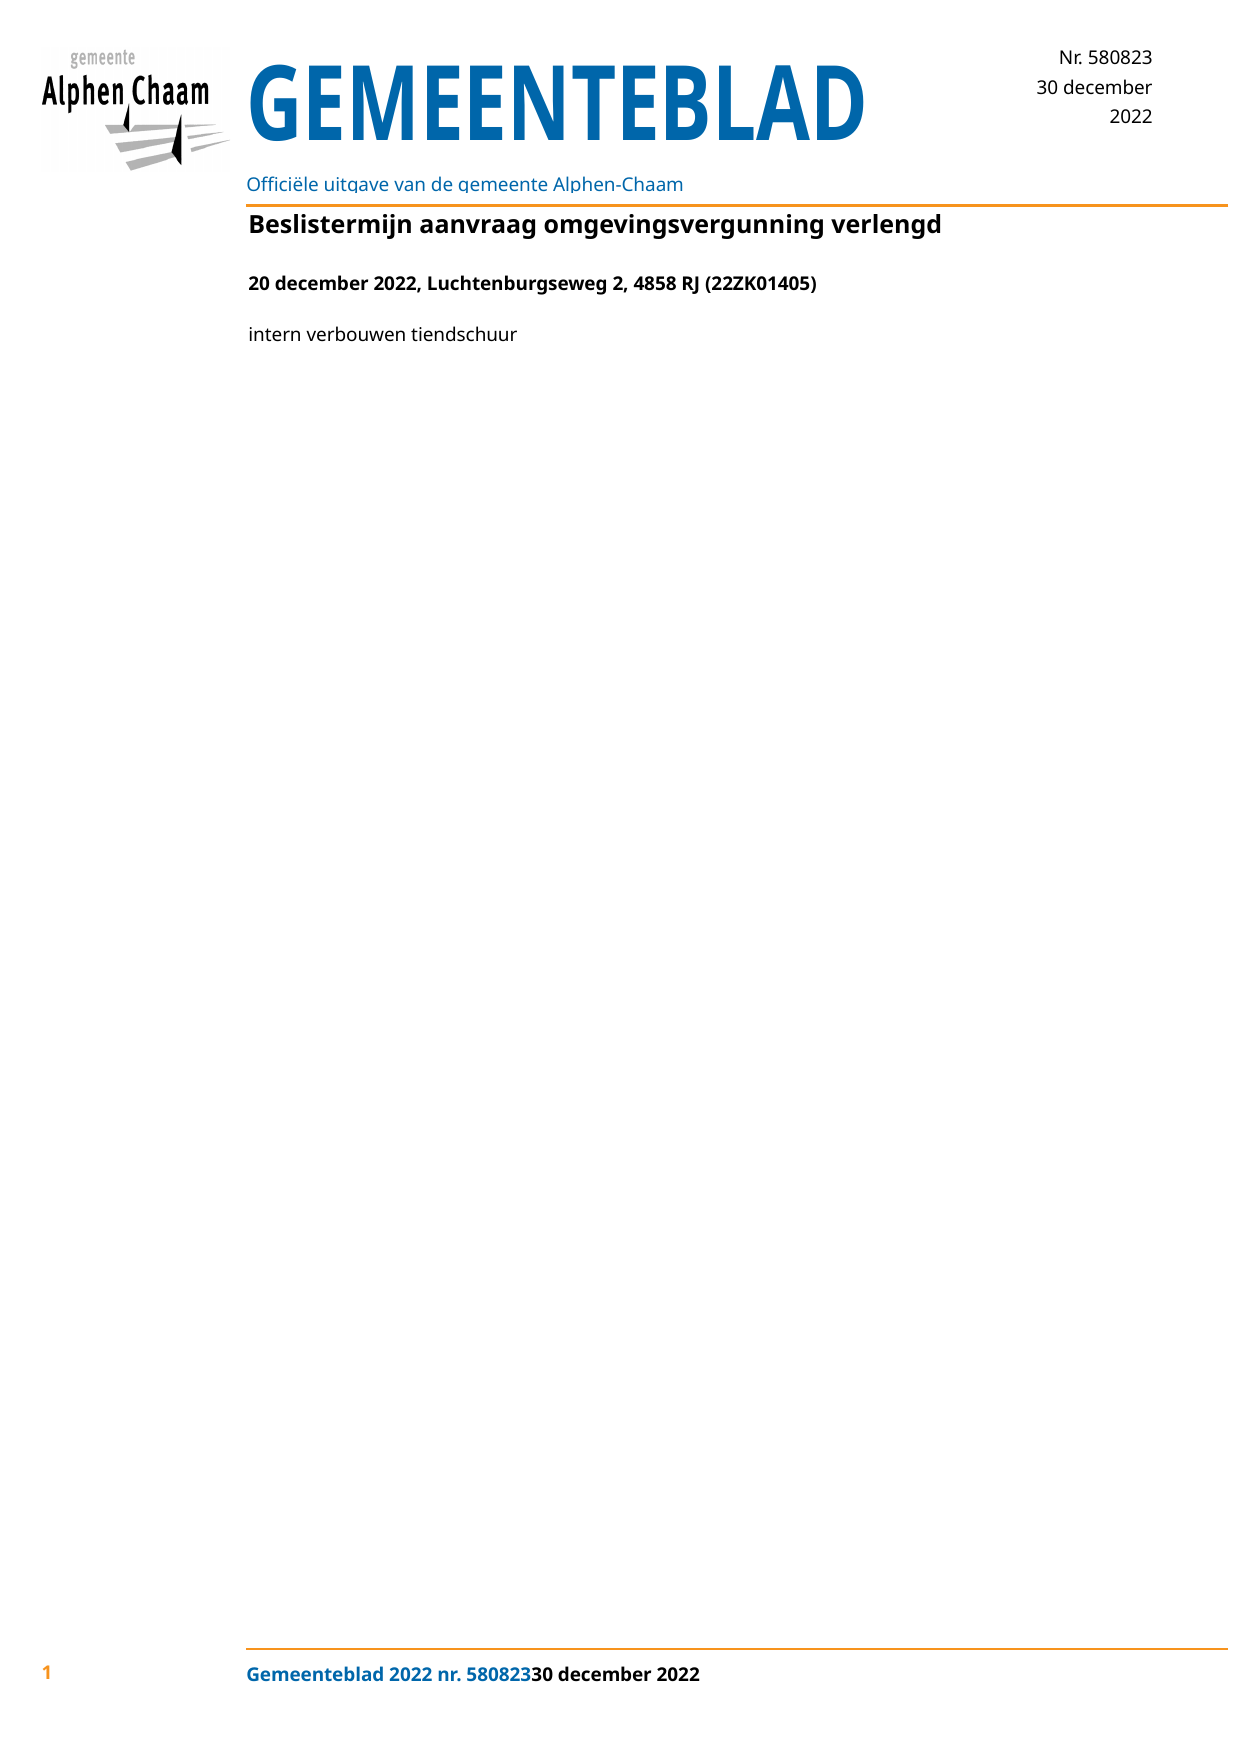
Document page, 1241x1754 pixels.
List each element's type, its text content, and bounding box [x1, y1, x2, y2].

text Beslistermijn aanvraag omgevingsvergunning verlengd [248, 207, 1152, 241]
text intern verbouwen tiendschuur [248, 321, 1152, 346]
picture [41, 47, 231, 172]
text 20 december 2022, Luchtenburgseweg 2, 4858 RJ (22ZK01405) [248, 270, 1152, 296]
